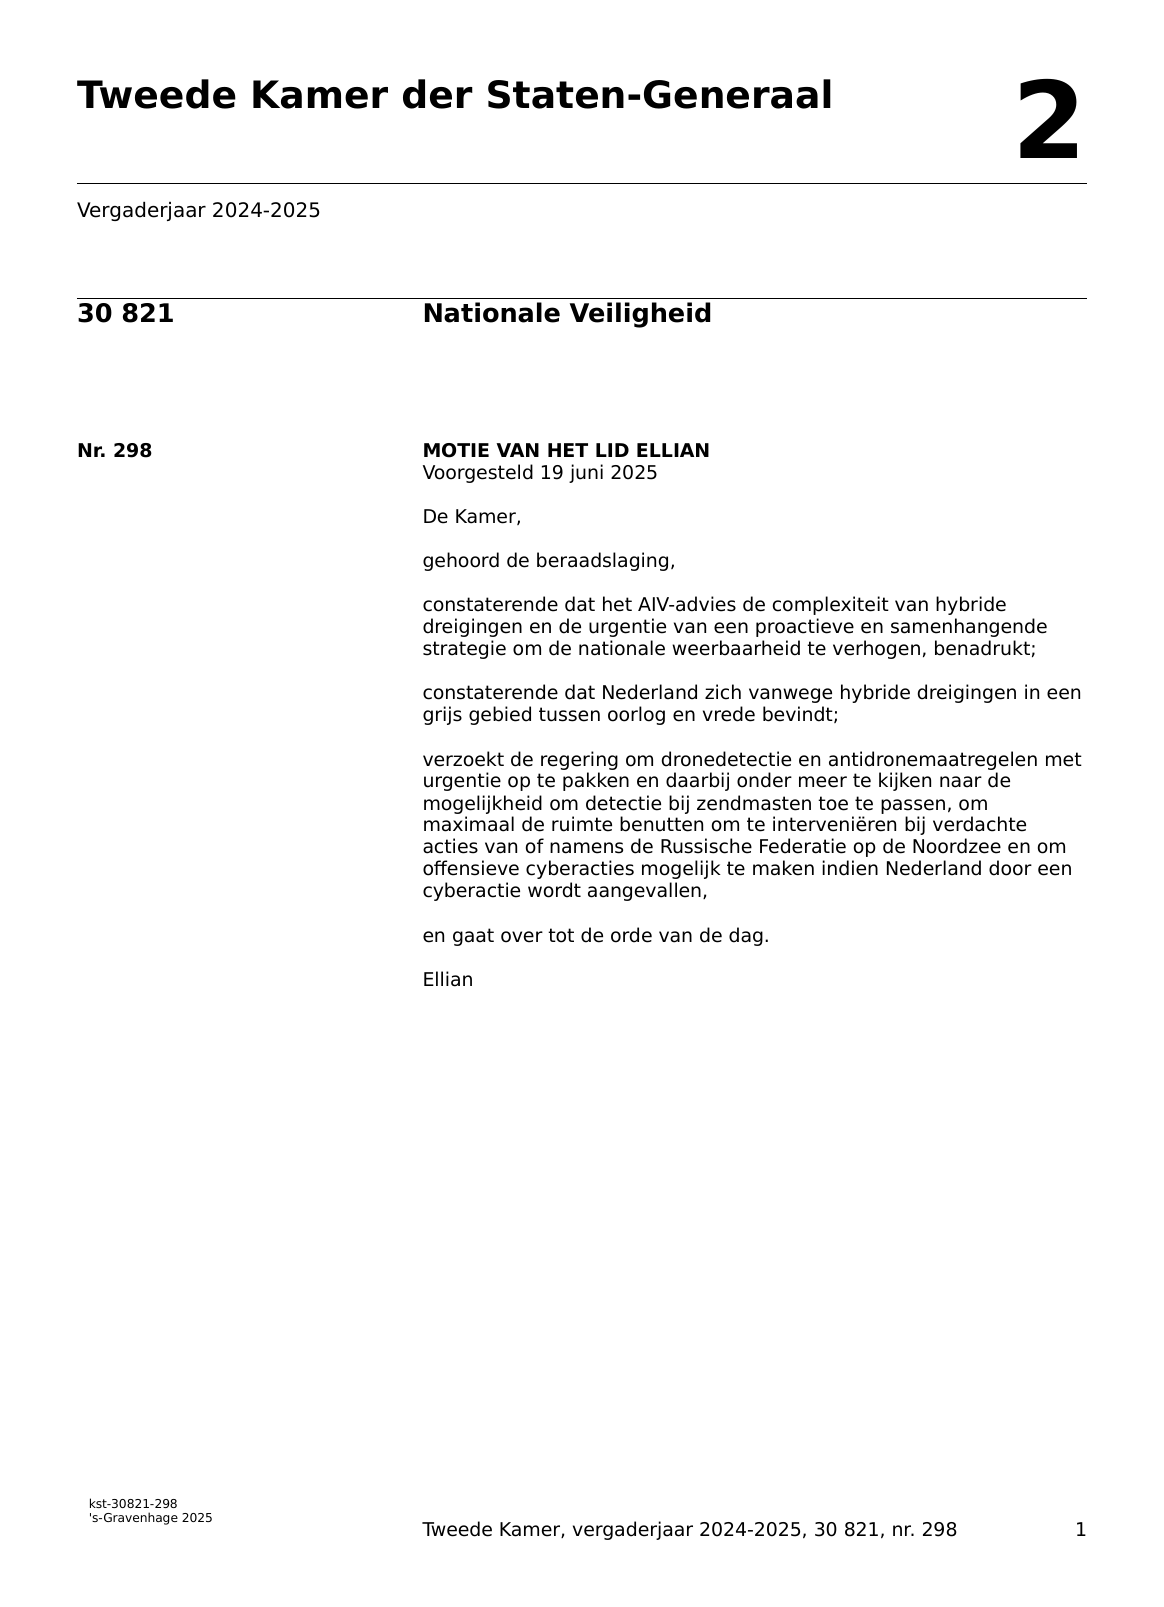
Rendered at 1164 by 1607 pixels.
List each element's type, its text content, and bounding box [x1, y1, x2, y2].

text constaterende dat het AIV-advies de complexiteit van hybride dreigingen en de urgentie van een proactieve en samenhangende strategie om de nationale weerbaarheid te verhogen, benadrukt; [422, 594, 1087, 660]
subtitle Nr. 298 MOTIE VAN HET LID ELLIAN [77, 440, 1087, 462]
table_cell Vergaderjaar 2024-2025 [77, 184, 1087, 298]
text constaterende dat Nederland zich vanwege hybride dreigingen in een grijs gebied tussen oorlog en vrede bevindt; [422, 682, 1087, 726]
table_header 2 [886, 59, 1087, 183]
text De Kamer, [422, 506, 1087, 528]
table_header Tweede Kamer der Staten-Generaal [77, 59, 886, 183]
text 's-Gravenhage 2025 [88, 1511, 323, 1525]
text en gaat over tot de orde van de dag. [422, 924, 1087, 946]
text gehoord de beraadslaging, [422, 550, 1087, 572]
text verzoekt de regering om dronedetectie en antidronemaatregelen met urgentie op te pakken en daarbij onder meer te kijken naar de mogelijkheid om detectie bij zendmasten toe te passen, om maximaal de ruimte benutten om te interveniëren bij verdachte acties van of namens de Russische Federatie op de Noordzee en om offensieve cyberacties mogelijk te maken indien Nederland door een cyberactie wordt aangevallen, [422, 748, 1087, 902]
subtitle 30 821 Nationale Veiligheid [77, 299, 1087, 329]
text kst-30821-298 [88, 1497, 323, 1511]
text Voorgesteld 19 juni 2025 [422, 462, 1087, 484]
text Ellian [422, 969, 1087, 991]
